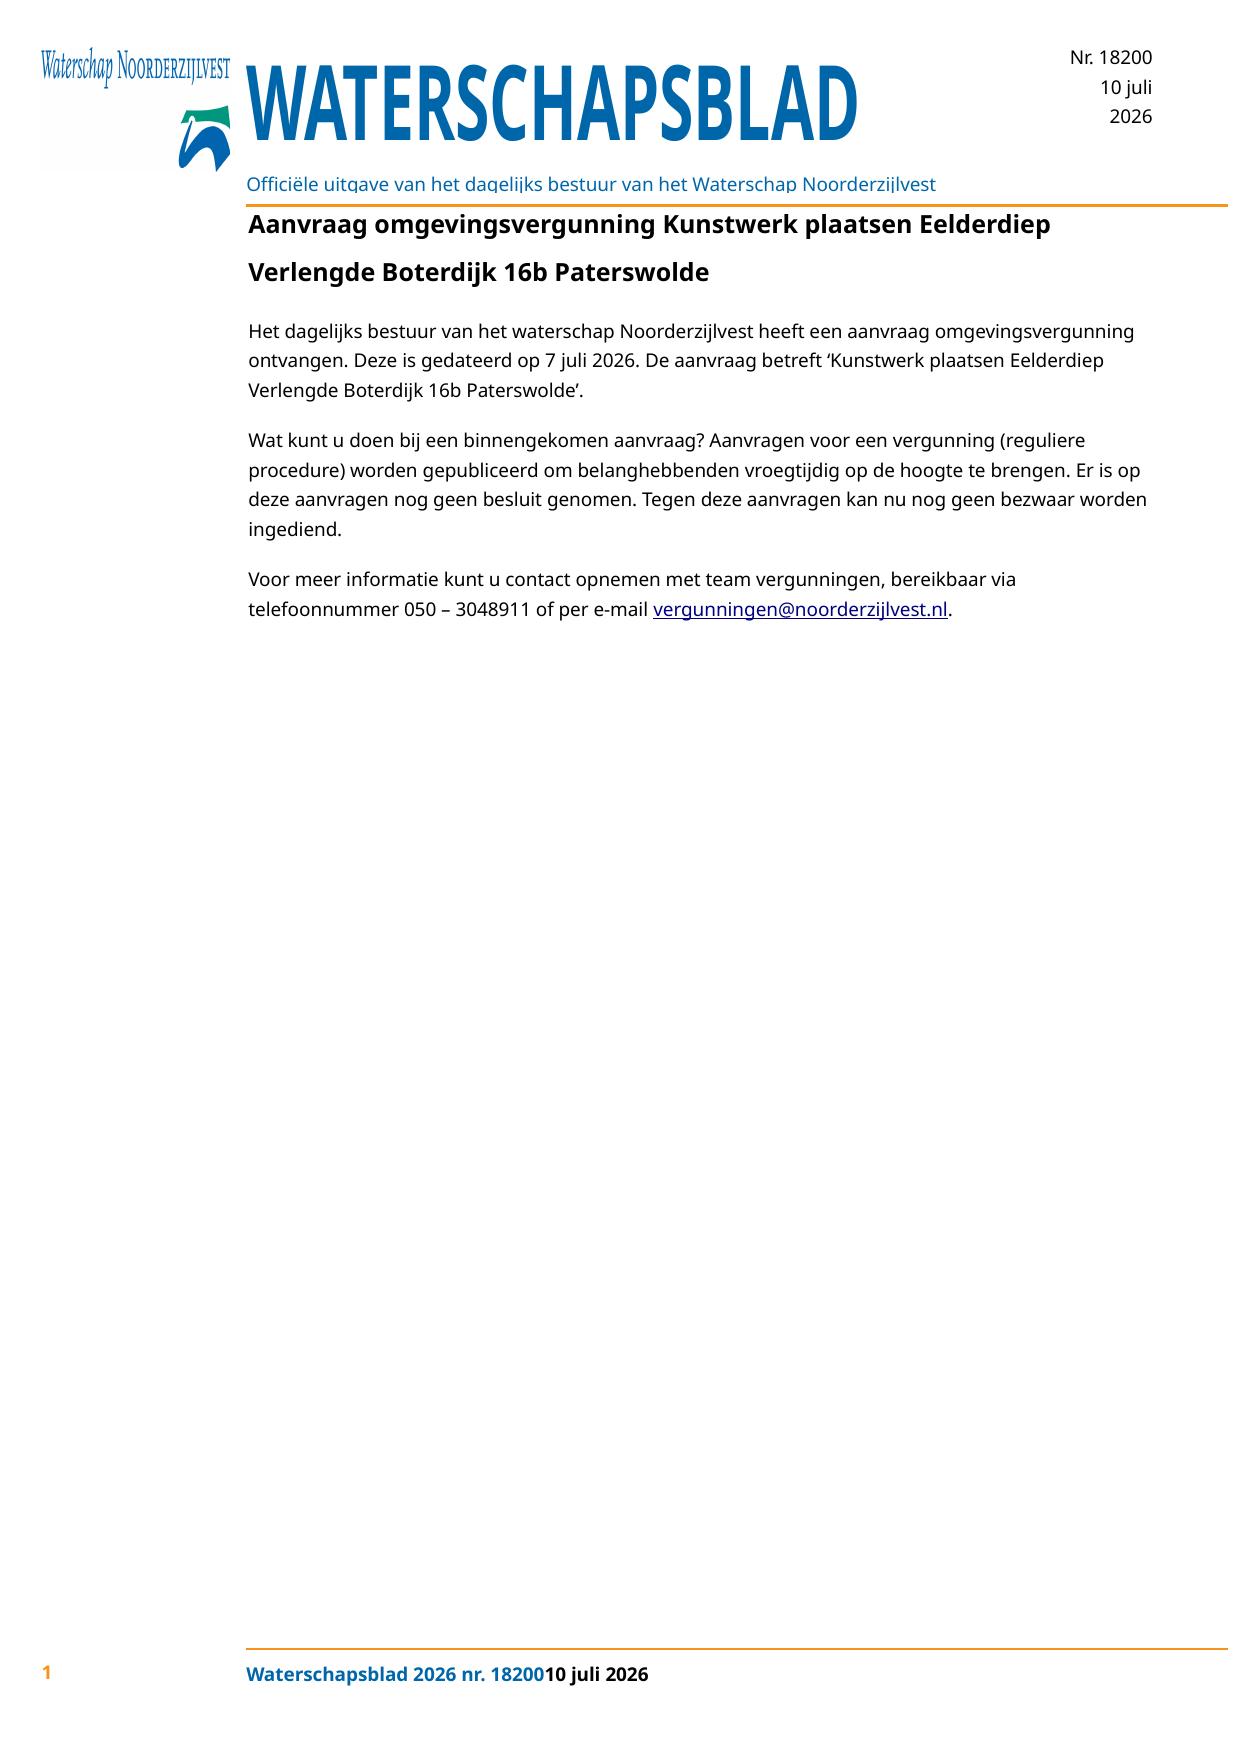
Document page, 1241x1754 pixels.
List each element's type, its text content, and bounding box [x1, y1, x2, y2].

text Aanvraag omgevingsvergunning Kunstwerk plaatsen Eelderdiep Verlengde Boterdijk 16b Paterswolde [248, 207, 1152, 288]
text Voor meer informatie kunt u contact opnemen met team vergunningen, bereikbaar via telefoonnummer 050 – 3048911 of per e-mail vergunningen@noorderzijlvest.nl. [248, 567, 1152, 622]
picture [41, 47, 231, 172]
text Het dagelijks bestuur van het waterschap Noorderzijlvest heeft een aanvraag omgevingsvergunning ontvangen. Deze is gedateerd op 7 juli 2026. De aanvraag betreft ‘Kunstwerk plaatsen Eelderdiep Verlengde Boterdijk 16b Paterswolde’. [248, 318, 1152, 403]
text Wat kunt u doen bij een binnengekomen aanvraag? Aanvragen voor een vergunning (reguliere procedure) worden gepubliceerd om belanghebbenden vroegtijdig op de hoogte te brengen. Er is op deze aanvragen nog geen besluit genomen. Tegen deze aanvragen kan nu nog geen bezwaar worden ingediend. [248, 427, 1152, 542]
